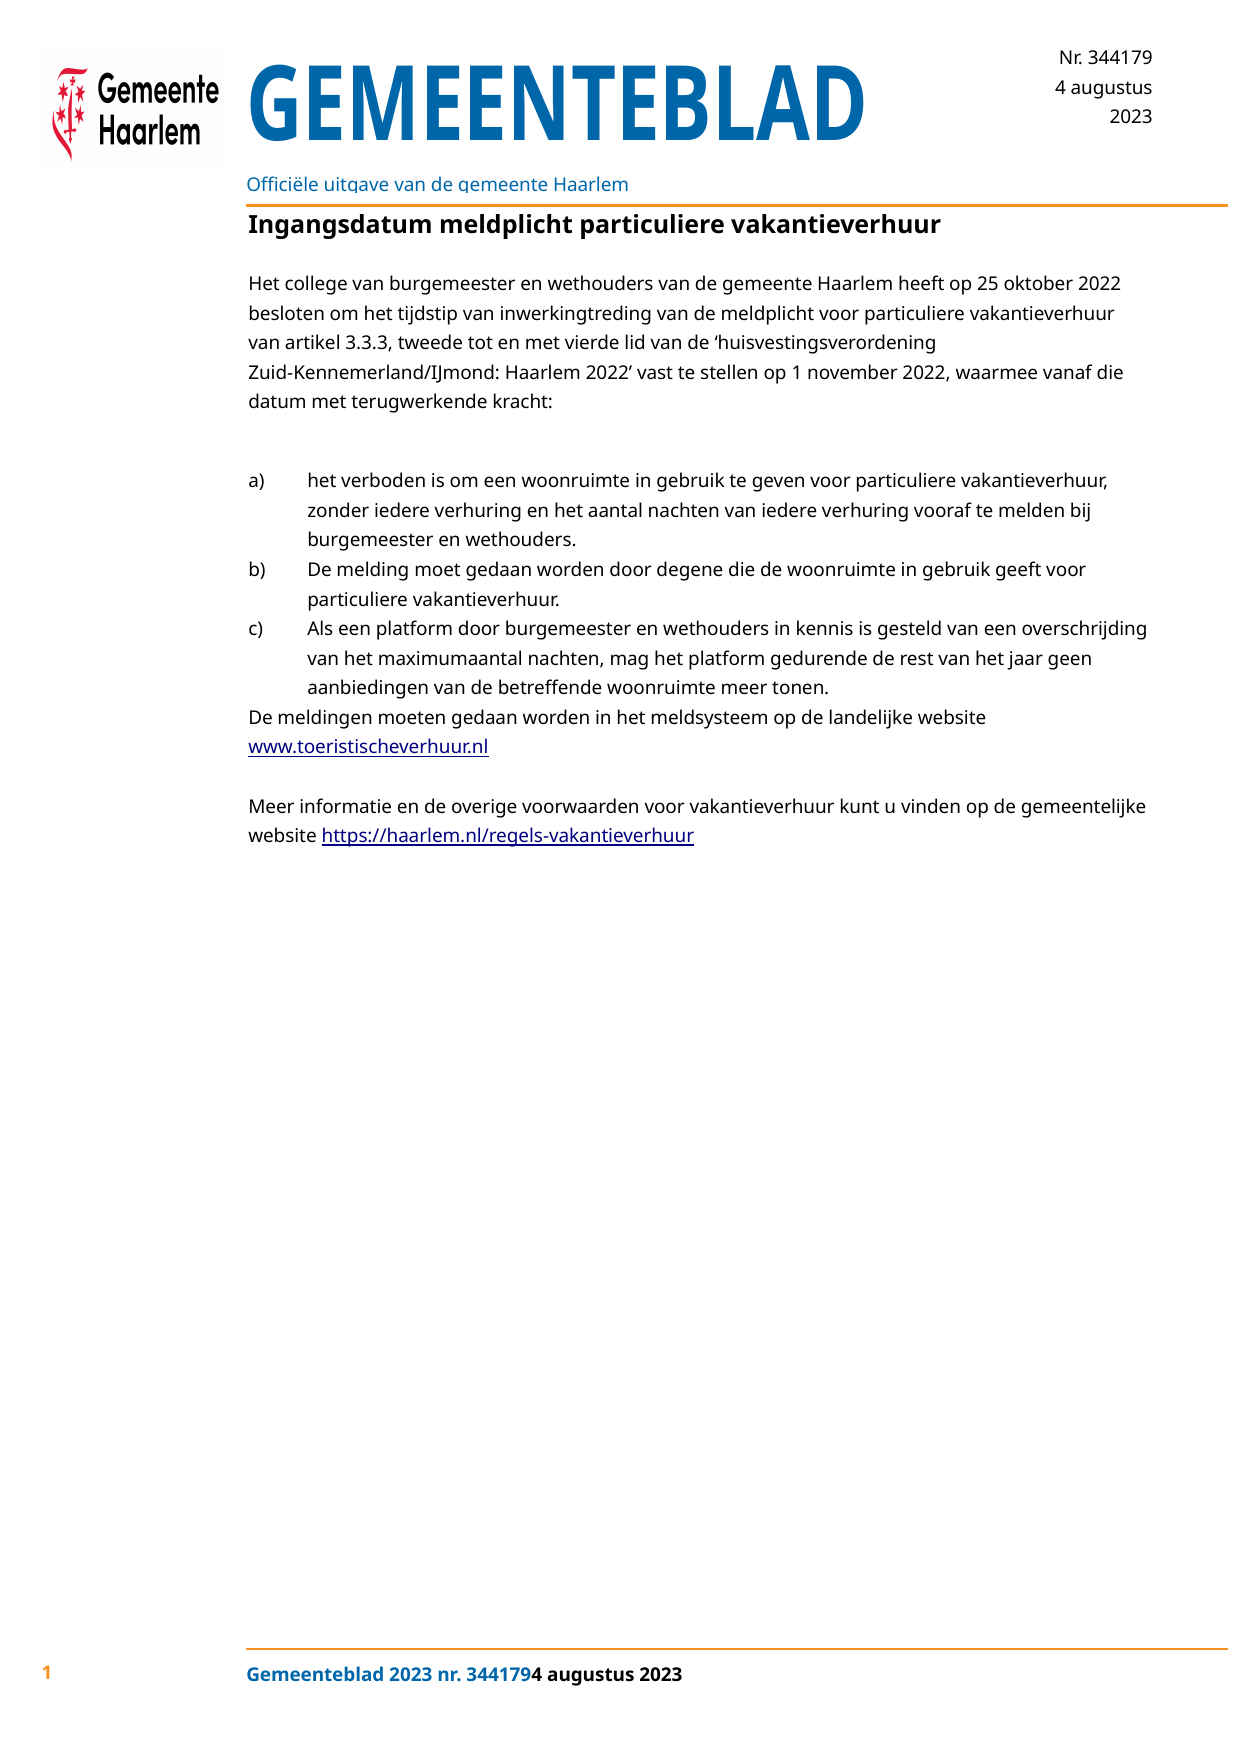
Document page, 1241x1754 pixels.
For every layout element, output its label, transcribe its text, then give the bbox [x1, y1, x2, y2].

list het verboden is om een woonruimte in gebruik te geven voor particuliere vakantieverhuur, zonder iedere verhuring en het aantal nachten van iedere verhuring vooraf te melden bij burgemeester en wethouders. [248, 467, 1152, 552]
text Ingangsdatum meldplicht particuliere vakantieverhuur [248, 207, 1152, 241]
list De melding moet gedaan worden door degene die de woonruimte in gebruik geeft voor particuliere vakantieverhuur. [248, 556, 1152, 612]
list Als een platform door burgemeester en wethouders in kennis is gesteld van een overschrijding van het maximumaantal nachten, mag het platform gedurende de rest van het jaar geen aanbiedingen van de betreffende woonruimte meer tonen. [248, 615, 1152, 700]
picture [41, 47, 231, 172]
text De meldingen moeten gedaan worden in het meldsysteem op de landelijke website www.toeristischeverhuur.nl [248, 704, 1152, 759]
text Meer informatie en de overige voorwaarden voor vakantieverhuur kunt u vinden op de gemeentelijke website https://haarlem.nl/regels-vakantieverhuur [248, 793, 1152, 848]
text Het college van burgemeester en wethouders van de gemeente Haarlem heeft op 25 oktober 2022 besloten om het tijdstip van inwerkingtreding van de meldplicht voor particuliere vakantieverhuur van artikel 3.3.3, tweede tot en met vierde lid van de ‘huisvestingsverordening Zuid-Kennemerland/IJmond: Haarlem 2022’ vast te stellen op 1 november 2022, waarmee vanaf die datum met terugwerkende kracht: [248, 270, 1152, 414]
